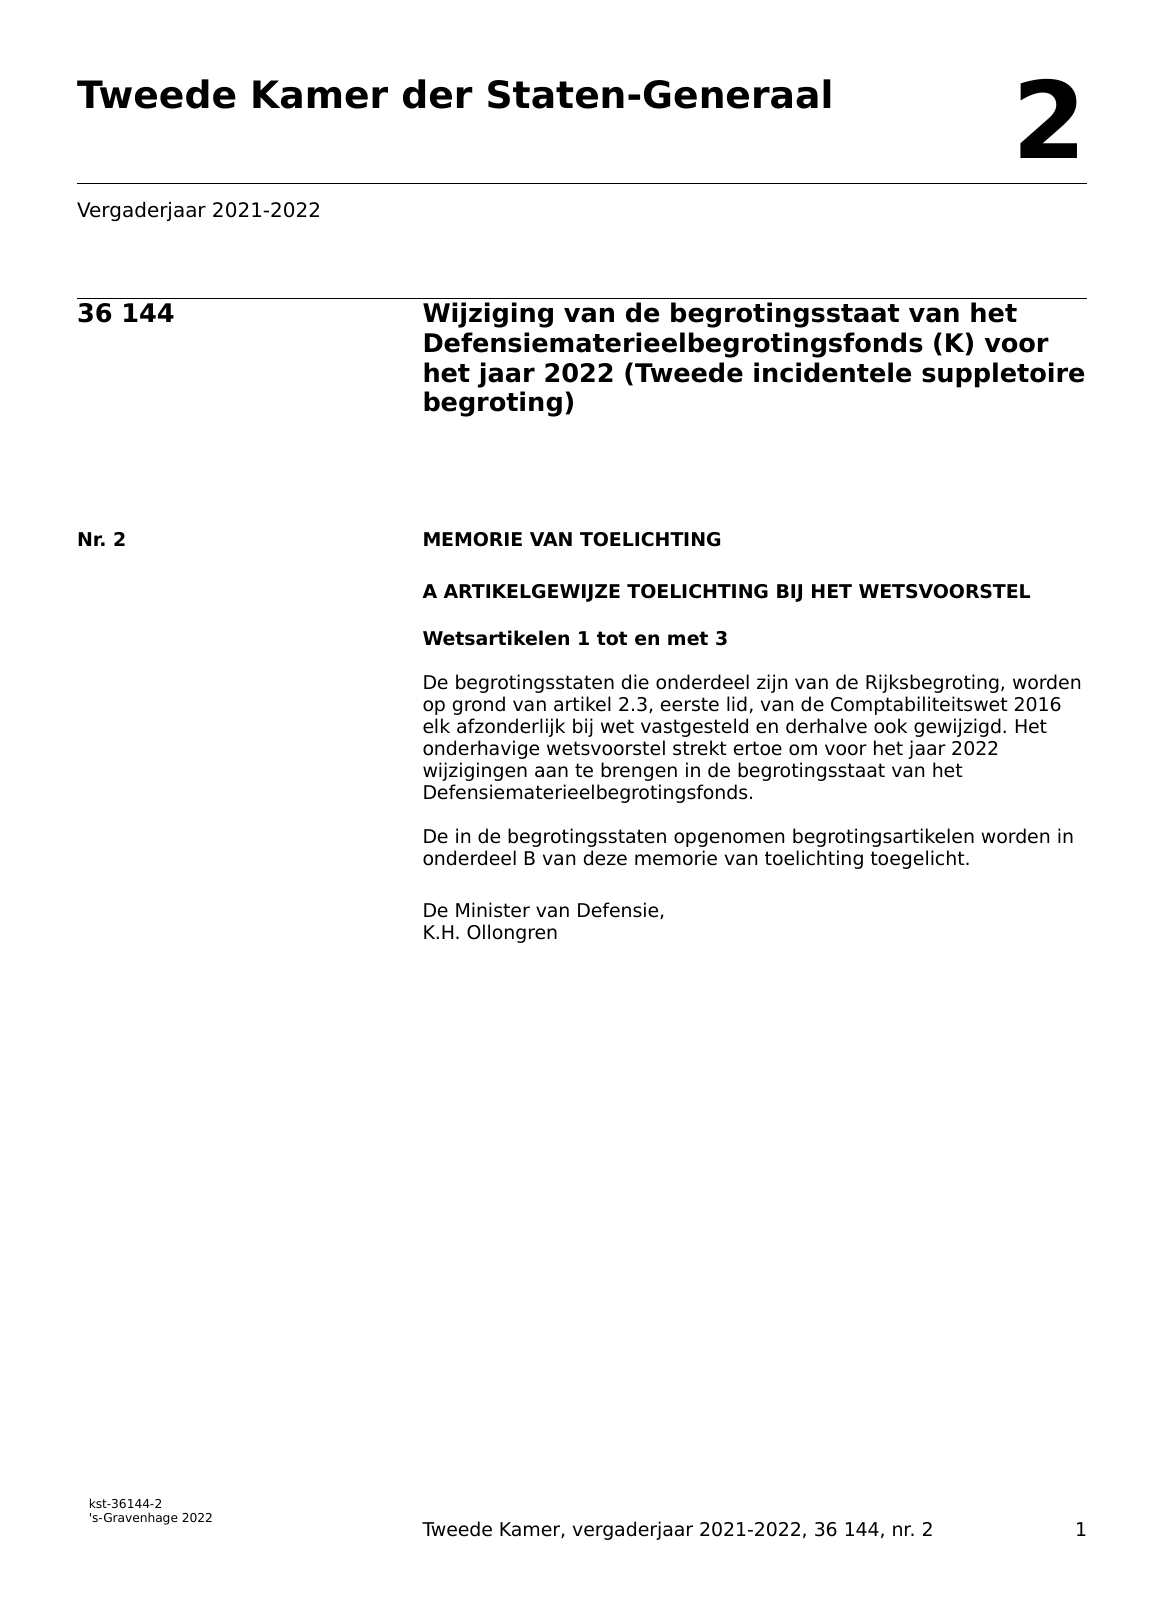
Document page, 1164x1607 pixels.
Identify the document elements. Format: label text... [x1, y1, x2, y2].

subtitle Wetsartikelen 1 tot en met 3 [422, 628, 1087, 650]
text 's-Gravenhage 2022 [88, 1511, 323, 1525]
subtitle 36 144 Wijziging van de begrotingsstaat van het Defensiematerieelbegrotingsfonds (K) voor het jaar 2022 (Tweede incidentele suppletoire begroting) [77, 299, 1087, 418]
table_cell Vergaderjaar 2021-2022 [77, 184, 1087, 298]
text De begrotingsstaten die onderdeel zijn van de Rijksbegroting, worden op grond van artikel 2.3, eerste lid, van de Comptabiliteitswet 2016 elk afzonderlijk bij wet vastgesteld en derhalve ook gewijzigd. Het onderhavige wetsvoorstel strekt ertoe om voor het jaar 2022 wijzigingen aan te brengen in de begrotingsstaat van het Defensiematerieelbegrotingsfonds. [422, 672, 1087, 804]
subtitle Nr. 2 MEMORIE VAN TOELICHTING [77, 529, 1087, 551]
table_header Tweede Kamer der Staten-Generaal [77, 59, 886, 183]
text De in de begrotingsstaten opgenomen begrotingsartikelen worden in onderdeel B van deze memorie van toelichting toegelicht. [422, 826, 1087, 870]
subtitle A ARTIKELGEWIJZE TOELICHTING BIJ HET WETSVOORSTEL [422, 581, 1087, 603]
text kst-36144-2 [88, 1497, 323, 1511]
table_header 2 [886, 59, 1087, 183]
text De Minister van Defensie, K.H. Ollongren [422, 900, 1087, 944]
